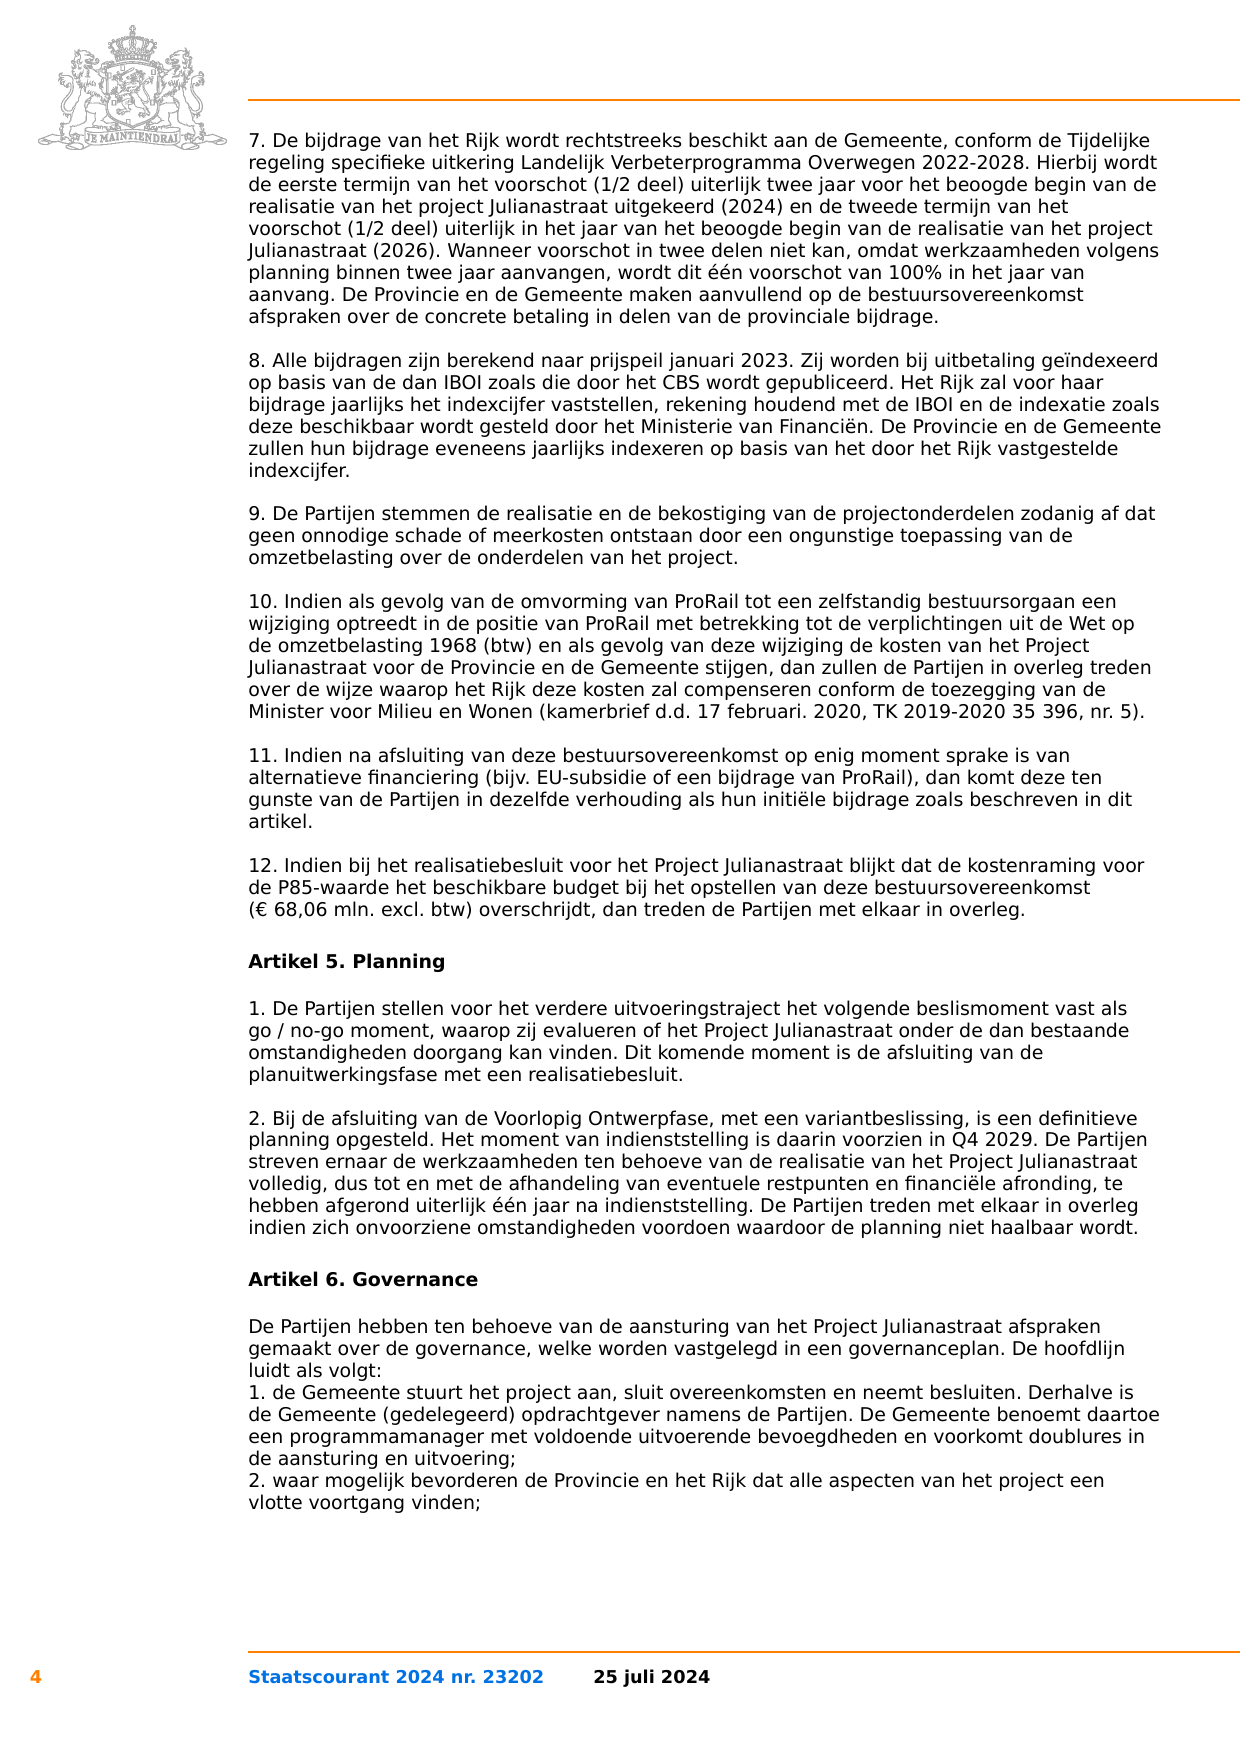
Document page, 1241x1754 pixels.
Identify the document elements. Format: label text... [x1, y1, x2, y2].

subtitle Artikel 5. Planning [248, 951, 1163, 973]
text 2. waar mogelijk bevorderen de Provincie en het Rijk dat alle aspecten van het project een vlotte voortgang vinden; [248, 1470, 1163, 1514]
text 8. Alle bijdragen zijn berekend naar prijspeil januari 2023. Zij worden bij uitbetaling geïndexeerd op basis van de dan IBOI zoals die door het CBS wordt gepubliceerd. Het Rijk zal voor haar bijdrage jaarlijks het indexcijfer vaststellen, rekening houdend met de IBOI en de indexatie zoals deze beschikbaar wordt gesteld door het Ministerie van Financiën. De Provincie en de Gemeente zullen hun bijdrage eveneens jaarlijks indexeren op basis van het door het Rijk vastgestelde indexcijfer. [248, 349, 1163, 481]
text 2. Bij de afsluiting van de Voorlopig Ontwerpfase, met een variantbeslissing, is een definitieve planning opgesteld. Het moment van indienststelling is daarin voorzien in Q4 2029. De Partijen streven ernaar de werkzaamheden ten behoeve van de realisatie van het Project Julianastraat volledig, dus tot en met de afhandeling van eventuele restpunten en financiële afronding, te hebben afgerond uiterlijk één jaar na indienststelling. De Partijen treden met elkaar in overleg indien zich onvoorziene omstandigheden voordoen waardoor de planning niet haalbaar wordt. [248, 1107, 1163, 1239]
text 12. Indien bij het realisatiebesluit voor het Project Julianastraat blijkt dat de kostenraming voor de P85-waarde het beschikbare budget bij het opstellen van deze bestuursovereenkomst (€ 68,06 mln. excl. btw) overschrijdt, dan treden de Partijen met elkaar in overleg. [248, 855, 1163, 921]
text De Partijen hebben ten behoeve van de aansturing van het Project Julianastraat afspraken gemaakt over de governance, welke worden vastgelegd in een governanceplan. De hoofdlijn luidt als volgt: [248, 1316, 1163, 1382]
text 1. De Partijen stellen voor het verdere uitvoeringstraject het volgende beslismoment vast als go / no-go moment, waarop zij evalueren of het Project Julianastraat onder de dan bestaande omstandigheden doorgang kan vinden. Dit komende moment is de afsluiting van de planuitwerkingsfase met een realisatiebesluit. [248, 998, 1163, 1086]
text 1. de Gemeente stuurt het project aan, sluit overeenkomsten en neemt besluiten. Derhalve is de Gemeente (gedelegeerd) opdrachtgever namens de Partijen. De Gemeente benoemt daartoe een programmamanager met voldoende uitvoerende bevoegdheden en voorkomt doublures in de aansturing en uitvoering; [248, 1382, 1163, 1470]
text 11. Indien na afsluiting van deze bestuursovereenkomst op enig moment sprake is van alternatieve financiering (bijv. EU-subsidie of een bijdrage van ProRail), dan komt deze ten gunste van de Partijen in dezelfde verhouding als hun initiële bijdrage zoals beschreven in dit artikel. [248, 745, 1163, 833]
subtitle Artikel 6. Governance [248, 1269, 1163, 1291]
picture [38, 25, 227, 150]
text 9. De Partijen stemmen de realisatie en de bekostiging van de projectonderdelen zodanig af dat geen onnodige schade of meerkosten ontstaan door een ongunstige toepassing van de omzetbelasting over de onderdelen van het project. [248, 503, 1163, 569]
text 10. Indien als gevolg van de omvorming van ProRail tot een zelfstandig bestuursorgaan een wijziging optreedt in de positie van ProRail met betrekking tot de verplichtingen uit de Wet op de omzetbelasting 1968 (btw) en als gevolg van deze wijziging de kosten van het Project Julianastraat voor de Provincie en de Gemeente stijgen, dan zullen de Partijen in overleg treden over de wijze waarop het Rijk deze kosten zal compenseren conform de toezegging van de Minister voor Milieu en Wonen (kamerbrief d.d. 17 februari. 2020, TK 2019-2020 35 396, nr. 5). [248, 591, 1163, 723]
text 7. De bijdrage van het Rijk wordt rechtstreeks beschikt aan de Gemeente, conform de Tijdelijke regeling specifieke uitkering Landelijk Verbeterprogramma Overwegen 2022-2028. Hierbij wordt de eerste termijn van het voorschot (1/2 deel) uiterlijk twee jaar voor het beoogde begin van de realisatie van het project Julianastraat uitgekeerd (2024) en de tweede termijn van het voorschot (1/2 deel) uiterlijk in het jaar van het beoogde begin van de realisatie van het project Julianastraat (2026). Wanneer voorschot in twee delen niet kan, omdat werkzaamheden volgens planning binnen twee jaar aanvangen, wordt dit één voorschot van 100% in het jaar van aanvang. De Provincie en de Gemeente maken aanvullend op de bestuursovereenkomst afspraken over de concrete betaling in delen van de provinciale bijdrage. [248, 130, 1163, 328]
